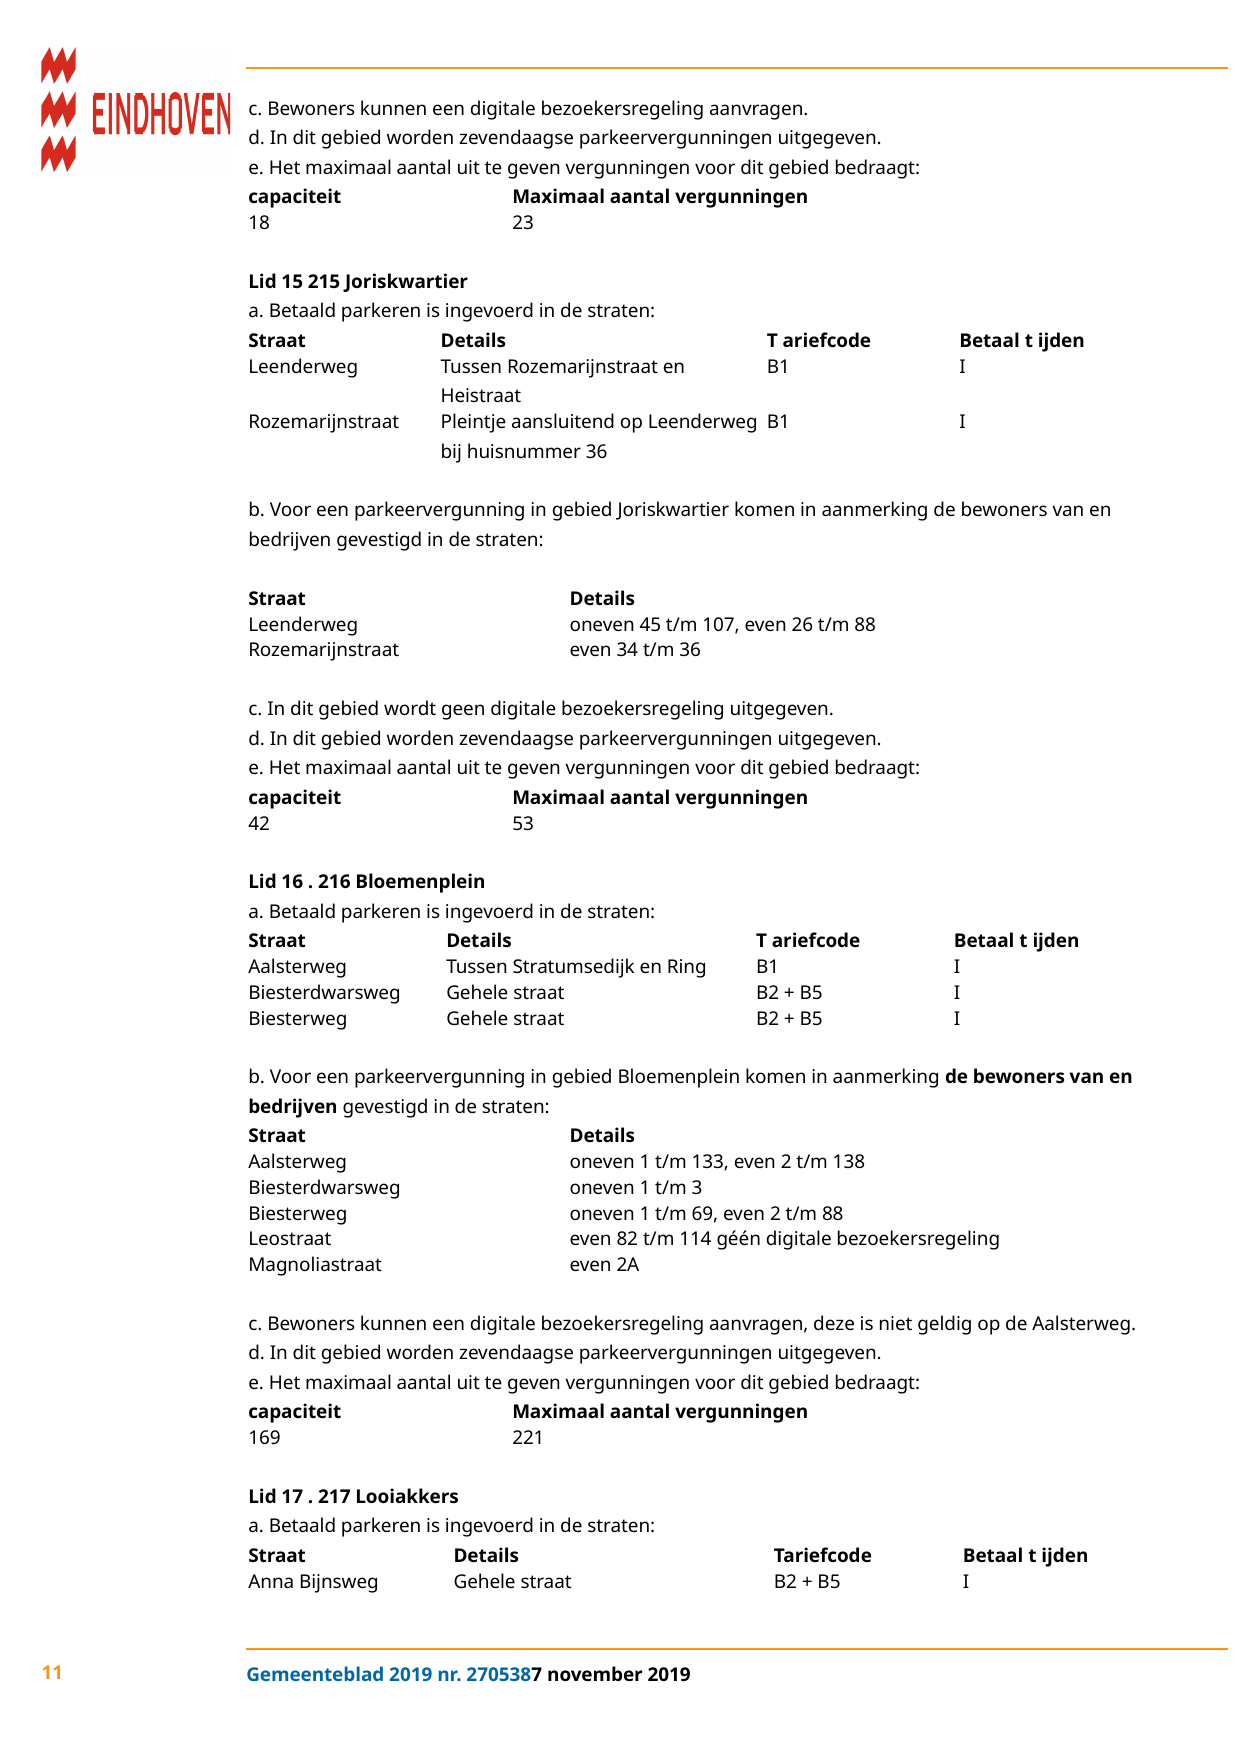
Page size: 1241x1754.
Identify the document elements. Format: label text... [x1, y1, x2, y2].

text d. In dit gebied worden zevendaagse parkeervergunningen uitgegeven. [248, 124, 1152, 150]
table_cell B1 [756, 953, 954, 979]
table_cell 169 [248, 1424, 512, 1450]
text c. Bewoners kunnen een digitale bezoekersregeling aanvragen, deze is niet geldig op de Aalsterweg. [248, 1310, 1152, 1336]
table_cell Tussen Rozemarijnstraat en Heistraat [440, 353, 767, 408]
table_cell Aalsterweg [248, 953, 446, 979]
table_cell I [963, 1568, 1152, 1594]
table_header Details [453, 1542, 774, 1568]
table_cell B1 [767, 408, 959, 463]
table_header Tariefcode [774, 1542, 963, 1568]
table_cell Magnoliastraat [248, 1251, 569, 1277]
table_header capaciteit [248, 184, 512, 209]
table_cell 42 [248, 810, 512, 836]
table_header Straat [248, 928, 446, 953]
table_cell Leenderweg [248, 353, 440, 408]
table_cell oneven 1 t/m 133, even 2 t/m 138 [569, 1148, 1152, 1174]
table_cell B2 + B5 [756, 1005, 954, 1031]
text a. Betaald parkeren is ingevoerd in de straten: [248, 1512, 1152, 1538]
table_cell 53 [512, 810, 1152, 836]
text Lid 16 . 216 Bloemenplein [248, 868, 1152, 894]
table_cell even 34 t/m 36 [569, 637, 1152, 662]
table_header T ariefcode [756, 928, 954, 953]
table_header Details [569, 1123, 1152, 1148]
text c. Bewoners kunnen een digitale bezoekersregeling aanvragen. [248, 95, 1152, 121]
text Lid 15 215 Joriskwartier [248, 268, 1152, 294]
table_cell oneven 45 t/m 107, even 26 t/m 88 [569, 611, 1152, 637]
table_header Maximaal aantal vergunningen [512, 184, 1152, 209]
table_cell 18 [248, 209, 512, 235]
table_cell B2 + B5 [756, 979, 954, 1005]
picture [41, 47, 231, 172]
table_cell I [959, 408, 1152, 463]
text b. Voor een parkeervergunning in gebied Bloemenplein komen in aanmerking de bewoners van en bedrijven gevestigd in de straten: [248, 1063, 1152, 1119]
text e. Het maximaal aantal uit te geven vergunningen voor dit gebied bedraagt: [248, 754, 1152, 780]
table_cell Biesterweg [248, 1200, 569, 1226]
table_cell Anna Bijnsweg [248, 1568, 453, 1594]
table_cell Leostraat [248, 1226, 569, 1251]
table_header Straat [248, 585, 569, 611]
table_cell even 2A [569, 1251, 1152, 1277]
table_cell I [954, 1005, 1152, 1031]
table_header Straat [248, 1542, 453, 1568]
table_cell I [954, 979, 1152, 1005]
table_cell Biesterdwarsweg [248, 1174, 569, 1200]
table_cell B2 + B5 [774, 1568, 963, 1594]
table_cell oneven 1 t/m 3 [569, 1174, 1152, 1200]
table_header Maximaal aantal vergunningen [512, 784, 1152, 810]
table_header capaciteit [248, 784, 512, 810]
table_cell Pleintje aansluitend op Leenderweg bij huisnummer 36 [440, 408, 767, 463]
table_header Maximaal aantal vergunningen [512, 1399, 1152, 1424]
table_cell B1 [767, 353, 959, 408]
text e. Het maximaal aantal uit te geven vergunningen voor dit gebied bedraagt: [248, 1369, 1152, 1395]
table_header T ariefcode [767, 327, 959, 353]
table_header Details [440, 327, 767, 353]
table_header capaciteit [248, 1399, 512, 1424]
table_cell I [954, 953, 1152, 979]
table_header Betaal t ijden [959, 327, 1152, 353]
table_cell Rozemarijnstraat [248, 408, 440, 463]
text e. Het maximaal aantal uit te geven vergunningen voor dit gebied bedraagt: [248, 154, 1152, 180]
table_header Betaal t ijden [954, 928, 1152, 953]
table_cell Gehele straat [453, 1568, 774, 1594]
table_cell Gehele straat [446, 979, 756, 1005]
table_header Details [569, 585, 1152, 611]
text c. In dit gebied wordt geen digitale bezoekersregeling uitgegeven. [248, 695, 1152, 721]
table_header Straat [248, 327, 440, 353]
table_cell I [959, 353, 1152, 408]
table_cell oneven 1 t/m 69, even 2 t/m 88 [569, 1200, 1152, 1226]
text d. In dit gebied worden zevendaagse parkeervergunningen uitgegeven. [248, 1339, 1152, 1365]
table_cell even 82 t/m 114 géén digitale bezoekersregeling [569, 1226, 1152, 1251]
text d. In dit gebied worden zevendaagse parkeervergunningen uitgegeven. [248, 725, 1152, 751]
text Lid 17 . 217 Looiakkers [248, 1483, 1152, 1509]
table_cell Tussen Stratumsedijk en Ring [446, 953, 756, 979]
table_cell Aalsterweg [248, 1148, 569, 1174]
text a. Betaald parkeren is ingevoerd in de straten: [248, 898, 1152, 924]
table_cell Rozemarijnstraat [248, 637, 569, 662]
table_cell Biesterweg [248, 1005, 446, 1031]
text a. Betaald parkeren is ingevoerd in de straten: [248, 297, 1152, 323]
table_header Straat [248, 1123, 569, 1148]
table_cell Biesterdwarsweg [248, 979, 446, 1005]
table_cell 221 [512, 1424, 1152, 1450]
table_cell 23 [512, 209, 1152, 235]
table_header Betaal t ijden [963, 1542, 1152, 1568]
table_header Details [446, 928, 756, 953]
table_cell Gehele straat [446, 1005, 756, 1031]
text b. Voor een parkeervergunning in gebied Joriskwartier komen in aanmerking de bewoners van en bedrijven gevestigd in de straten: [248, 496, 1152, 552]
table_cell Leenderweg [248, 611, 569, 637]
